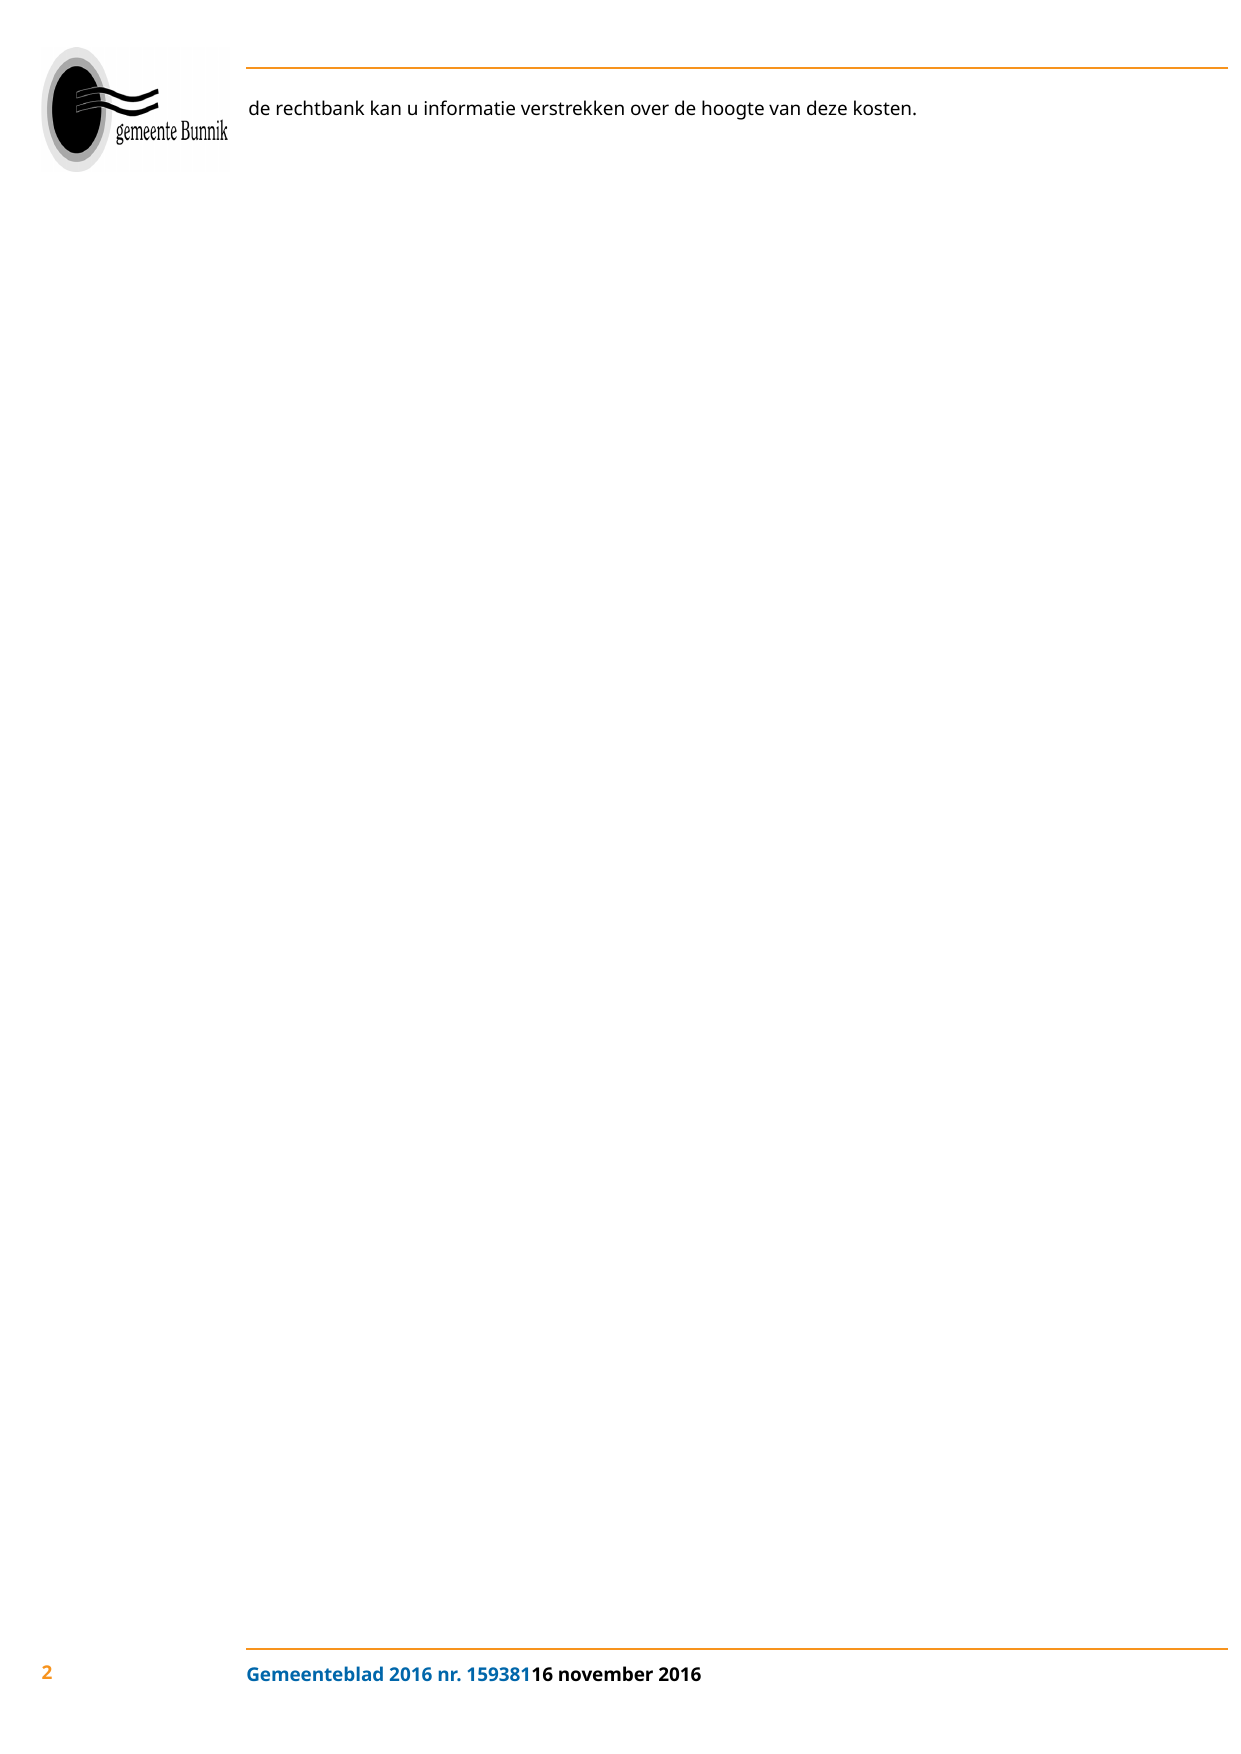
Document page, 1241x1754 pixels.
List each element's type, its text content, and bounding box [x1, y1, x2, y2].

picture [41, 47, 231, 172]
text de rechtbank kan u informatie verstrekken over de hoogte van deze kosten. [248, 95, 1152, 121]
